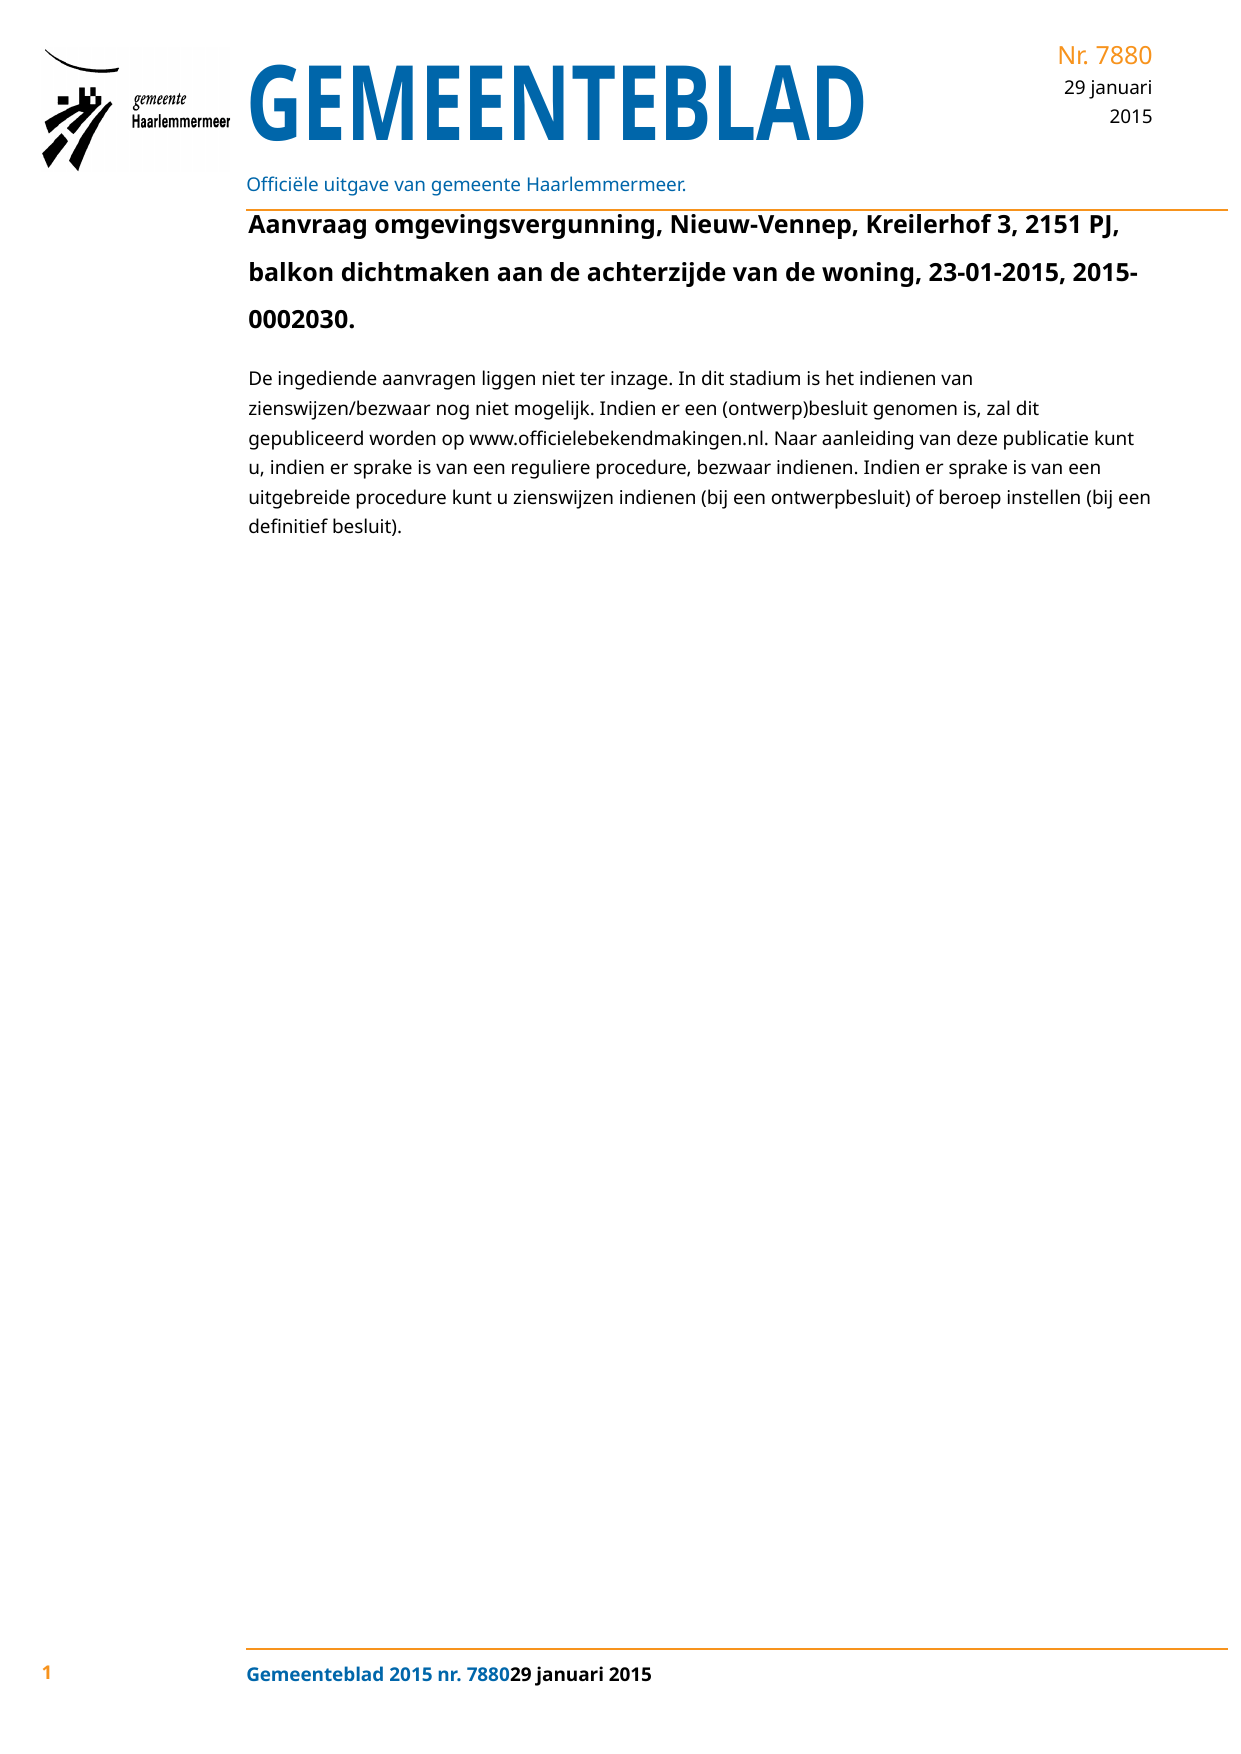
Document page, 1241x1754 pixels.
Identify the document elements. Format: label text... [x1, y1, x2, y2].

picture [41, 47, 231, 172]
text De ingediende aanvragen liggen niet ter inzage. In dit stadium is het indienen van zienswijzen/bezwaar nog niet mogelijk. Indien er een (ontwerp)besluit genomen is, zal dit gepubliceerd worden op www.officielebekendmakingen.nl. Naar aanleiding van deze publicatie kunt u, indien er sprake is van een reguliere procedure, bezwaar indienen. Indien er sprake is van een uitgebreide procedure kunt u zienswijzen indienen (bij een ontwerpbesluit) of beroep instellen (bij een definitief besluit). [248, 366, 1152, 539]
text Aanvraag omgevingsvergunning, Nieuw-Vennep, Kreilerhof 3, 2151 PJ, balkon dichtmaken aan de achterzijde van de woning, 23-01-2015, 2015-0002030. [248, 211, 1152, 336]
